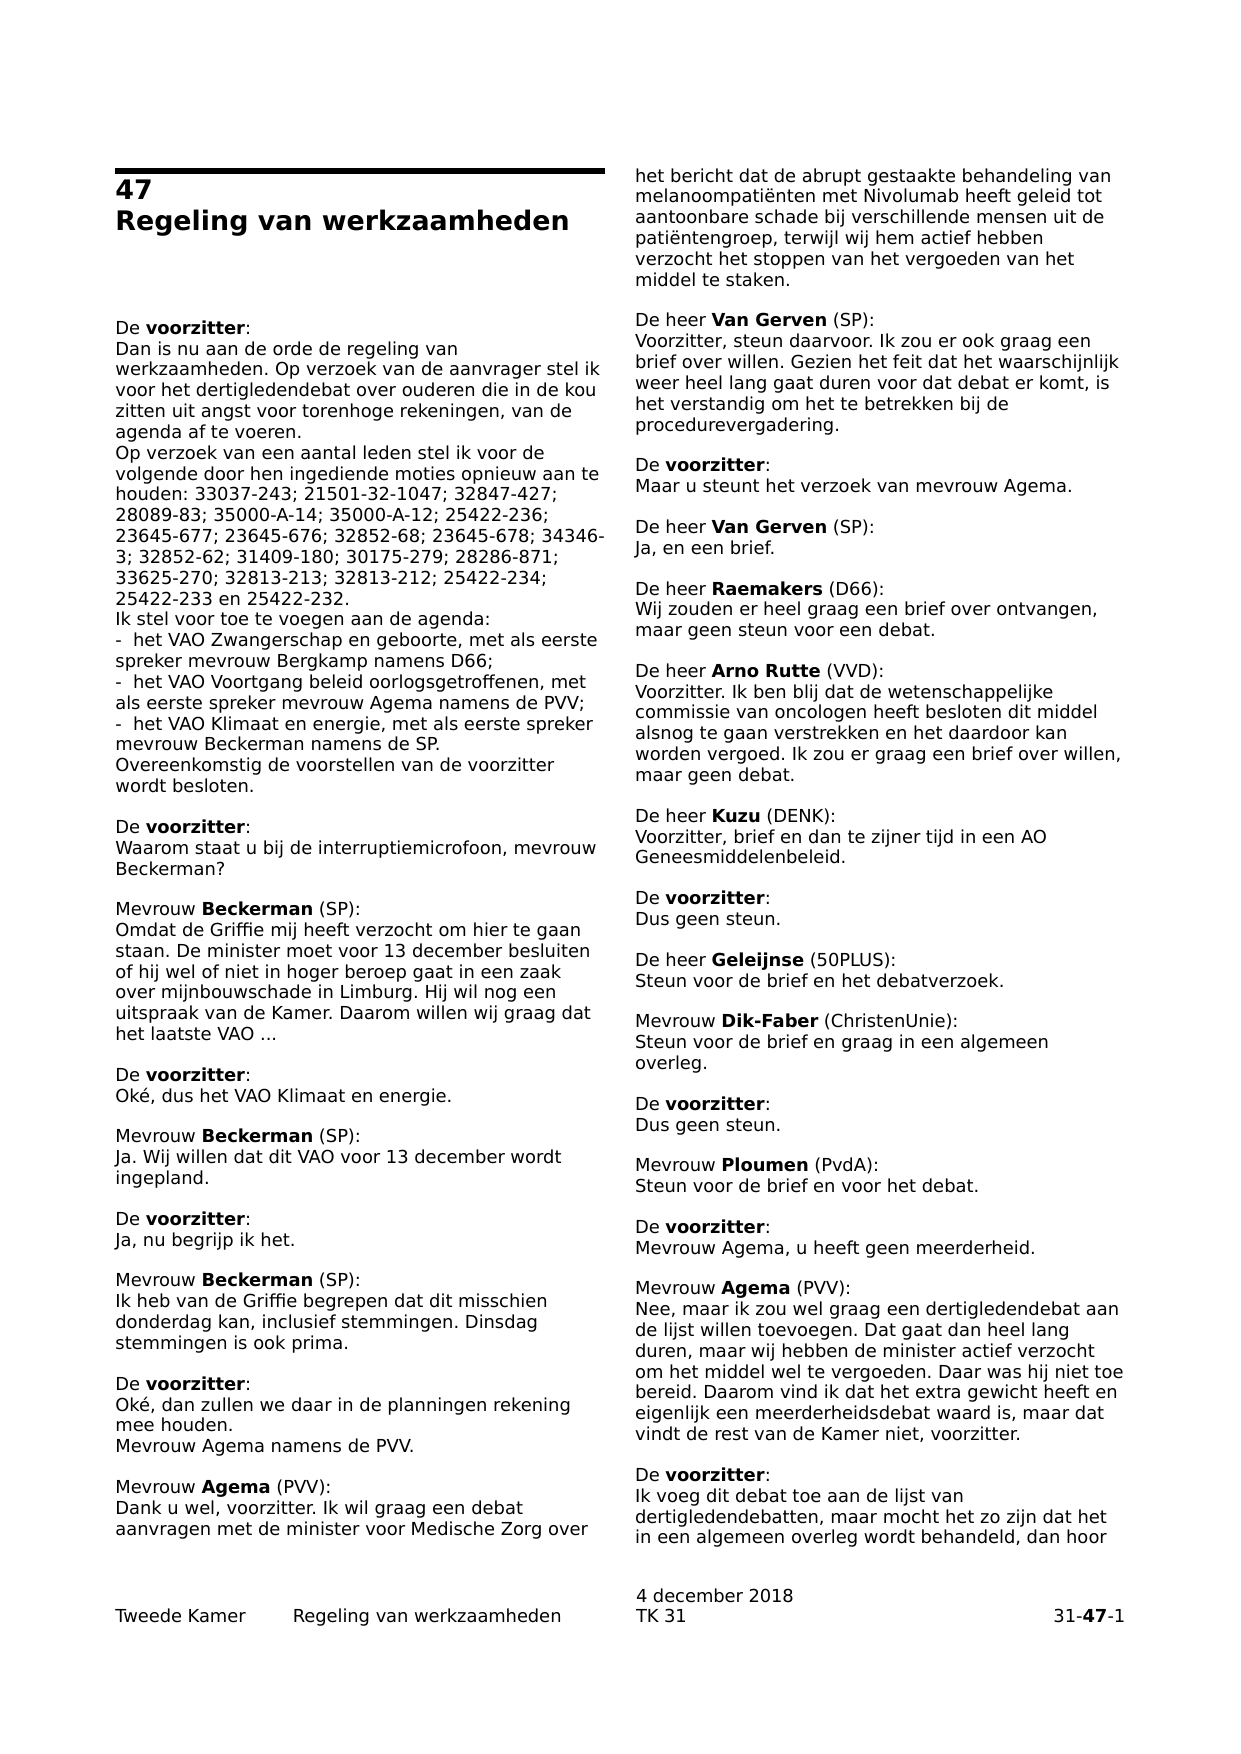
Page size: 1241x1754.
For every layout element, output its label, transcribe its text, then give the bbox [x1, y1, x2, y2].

text De voorzitter: [115, 1373, 605, 1394]
text Dan is nu aan de orde de regeling van werkzaamheden. Op verzoek van de aanvrager stel ik voor het dertigledendebat over ouderen die in de kou zitten uit angst voor torenhoge rekeningen, van de agenda af te voeren. [115, 338, 605, 442]
list het VAO Klimaat en energie, met als eerste spreker mevrouw Beckerman namens de SP. [115, 713, 605, 755]
text De heer Arno Rutte (VVD): [635, 661, 1125, 681]
text Mevrouw Beckerman (SP): [115, 1126, 605, 1147]
text Ja, nu begrijp ik het. [115, 1229, 605, 1250]
text De voorzitter: [115, 318, 605, 338]
text Mevrouw Agema (PVV): [115, 1477, 605, 1497]
text Mevrouw Agema, u heeft geen meerderheid. [635, 1237, 1125, 1258]
text Voorzitter, steun daarvoor. Ik zou er ook graag een brief over willen. Gezien het feit dat het waarschijnlijk weer heel lang gaat duren voor dat debat er komt, is het verstandig om het te betrekken bij de procedurevergadering. [635, 331, 1125, 435]
text Waarom staat u bij de interruptiemicrofoon, mevrouw Beckerman? [115, 837, 605, 879]
text Mevrouw Beckerman (SP): [115, 1270, 605, 1291]
text De voorzitter: [115, 1209, 605, 1229]
text De heer Van Gerven (SP): [635, 517, 1125, 537]
text De voorzitter: [635, 1093, 1125, 1114]
text De voorzitter: [635, 455, 1125, 476]
text De voorzitter: [115, 817, 605, 837]
text Mevrouw Dik-Faber (ChristenUnie): [635, 1011, 1125, 1032]
text Ik voeg dit debat toe aan de lijst van dertigledendebatten, maar mocht het zo zijn dat het in een algemeen overleg wordt behandeld, dan hoor [635, 1486, 1125, 1548]
text Mevrouw Ploumen (PvdA): [635, 1155, 1125, 1176]
text Ik heb van de Griffie begrepen dat dit misschien donderdag kan, inclusief stemmingen. Dinsdag stemmingen is ook prima. [115, 1291, 605, 1353]
text het bericht dat de abrupt gestaakte behandeling van melanoompatiënten met Nivolumab heeft geleid tot aantoonbare schade bij verschillende mensen uit de patiëntengroep, terwijl wij hem actief hebben verzocht het stoppen van het vergoeden van het middel te staken. [635, 165, 1125, 290]
text Omdat de Griffie mij heeft verzocht om hier te gaan staan. De minister moet voor 13 december besluiten of hij wel of niet in hoger beroep gaat in een zaak over mijnbouwschade in Limburg. Hij wil nog een uitspraak van de Kamer. Daarom willen wij graag dat het laatste VAO ... [115, 920, 605, 1045]
text Voorzitter, brief en dan te zijner tijd in een AO Geneesmiddelenbeleid. [635, 826, 1125, 868]
text Oké, dus het VAO Klimaat en energie. [115, 1086, 605, 1106]
title 47 Regeling van werkzaamheden [115, 174, 605, 237]
text Steun voor de brief en het debatverzoek. [635, 970, 1125, 991]
text Ik stel voor toe te voegen aan de agenda: [115, 609, 605, 630]
text Steun voor de brief en voor het debat. [635, 1176, 1125, 1197]
text De heer Raemakers (D66): [635, 578, 1125, 599]
text Mevrouw Agema (PVV): [635, 1278, 1125, 1299]
list het VAO Voortgang beleid oorlogsgetroffenen, met als eerste spreker mevrouw Agema namens de PVV; [115, 672, 605, 713]
text De heer Kuzu (DENK): [635, 806, 1125, 826]
text De voorzitter: [635, 1217, 1125, 1237]
text Dus geen steun. [635, 909, 1125, 929]
text Ja. Wij willen dat dit VAO voor 13 december wordt ingepland. [115, 1147, 605, 1189]
text Steun voor de brief en graag in een algemeen overleg. [635, 1032, 1125, 1073]
text De voorzitter: [635, 1465, 1125, 1486]
text Op verzoek van een aantal leden stel ik voor de volgende door hen ingediende moties opnieuw aan te houden: 33037-243; 21501-32-1047; 32847-427; 28089-83; 35000-A-14; 35000-A-12; 25422-236; 23645-677; 23645-676; 32852-68; 23645-678; 34346-3; 32852-62; 31409-180; 30175-279; 28286-871; 33625-270; 32813-213; 32813-212; 25422-234; 25422-233 en 25422-232. [115, 442, 605, 609]
text Ja, en een brief. [635, 537, 1125, 558]
text Mevrouw Beckerman (SP): [115, 899, 605, 920]
list het VAO Zwangerschap en geboorte, met als eerste spreker mevrouw Bergkamp namens D66; [115, 630, 605, 672]
text Voorzitter. Ik ben blij dat de wetenschappelijke commissie van oncologen heeft besloten dit middel alsnog te gaan verstrekken en het daardoor kan worden vergoed. Ik zou er graag een brief over willen, maar geen debat. [635, 681, 1125, 786]
text De heer Geleijnse (50PLUS): [635, 949, 1125, 970]
text De heer Van Gerven (SP): [635, 310, 1125, 331]
text Wij zouden er heel graag een brief over ontvangen, maar geen steun voor een debat. [635, 599, 1125, 641]
text Overeenkomstig de voorstellen van de voorzitter wordt besloten. [115, 755, 605, 797]
text Mevrouw Agema namens de PVV. [115, 1436, 605, 1457]
text Nee, maar ik zou wel graag een dertigledendebat aan de lijst willen toevoegen. Dat gaat dan heel lang duren, maar wij hebben de minister actief verzocht om het middel wel te vergoeden. Daar was hij niet toe bereid. Daarom vind ik dat het extra gewicht heeft en eigenlijk een meerderheidsdebat waard is, maar dat vindt de rest van de Kamer niet, voorzitter. [635, 1299, 1125, 1445]
text Maar u steunt het verzoek van mevrouw Agema. [635, 476, 1125, 497]
text De voorzitter: [115, 1065, 605, 1086]
text Dank u wel, voorzitter. Ik wil graag een debat aanvragen met de minister voor Medische Zorg over [115, 1497, 605, 1539]
text Dus geen steun. [635, 1114, 1125, 1135]
text Oké, dan zullen we daar in de planningen rekening mee houden. [115, 1394, 605, 1436]
text De voorzitter: [635, 888, 1125, 909]
